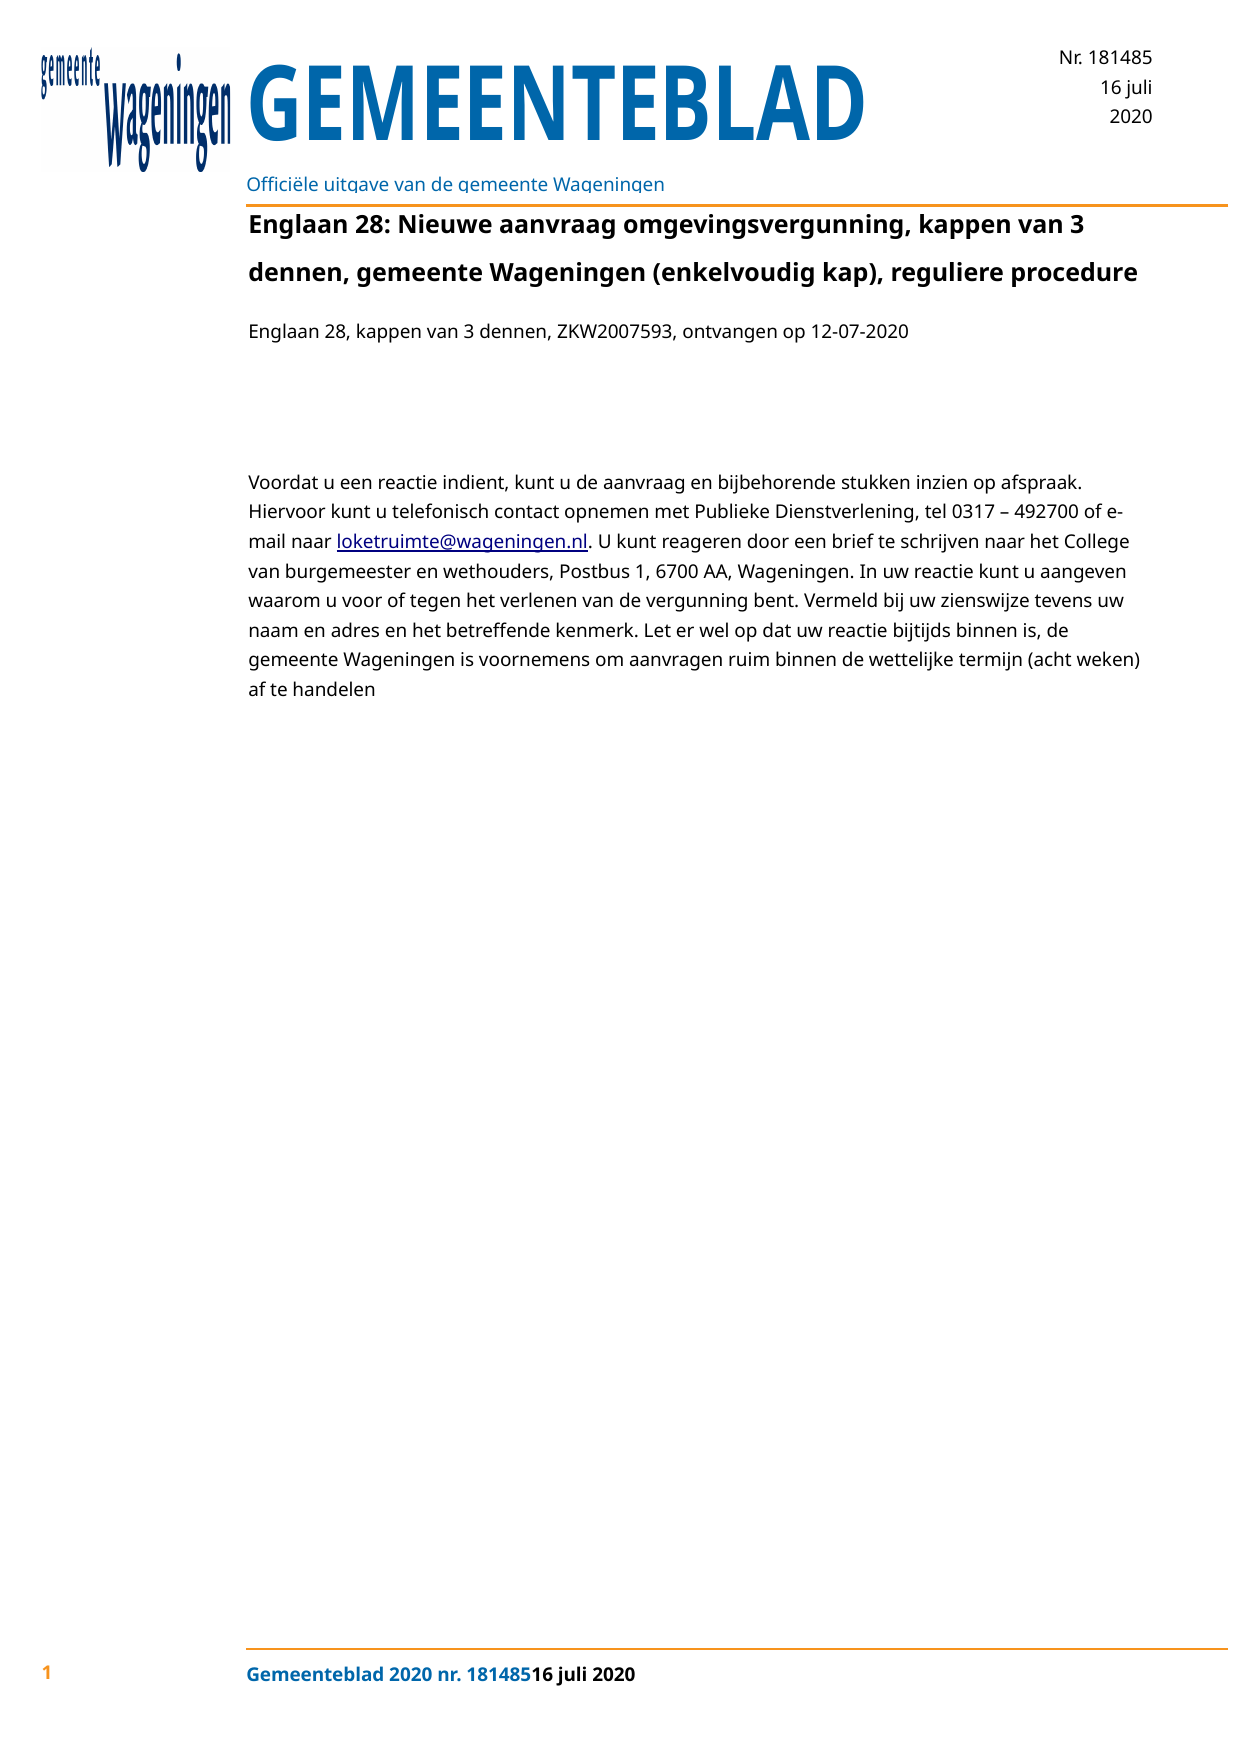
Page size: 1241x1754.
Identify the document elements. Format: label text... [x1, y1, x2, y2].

text Voordat u een reactie indient, kunt u de aanvraag en bijbehorende stukken inzien op afspraak. Hiervoor kunt u telefonisch contact opnemen met Publieke Dienstverlening, tel 0317 – 492700 of e-mail naar loketruimte@wageningen.nl. U kunt reageren door een brief te schrijven naar het College van burgemeester en wethouders, Postbus 1, 6700 AA, Wageningen. In uw reactie kunt u aangeven waarom u voor of tegen het verlenen van de vergunning bent. Vermeld bij uw zienswijze tevens uw naam en adres en het betreffende kenmerk. Let er wel op dat uw reactie bijtijds binnen is, de gemeente Wageningen is voornemens om aanvragen ruim binnen de wettelijke termijn (acht weken) af te handelen [248, 469, 1152, 702]
text Englaan 28, kappen van 3 dennen, ZKW2007593, ontvangen op 12-07-2020 [248, 318, 1152, 344]
text Englaan 28: Nieuwe aanvraag omgevingsvergunning, kappen van 3 dennen, gemeente Wageningen (enkelvoudig kap), reguliere procedure [248, 207, 1152, 288]
picture [41, 47, 231, 172]
